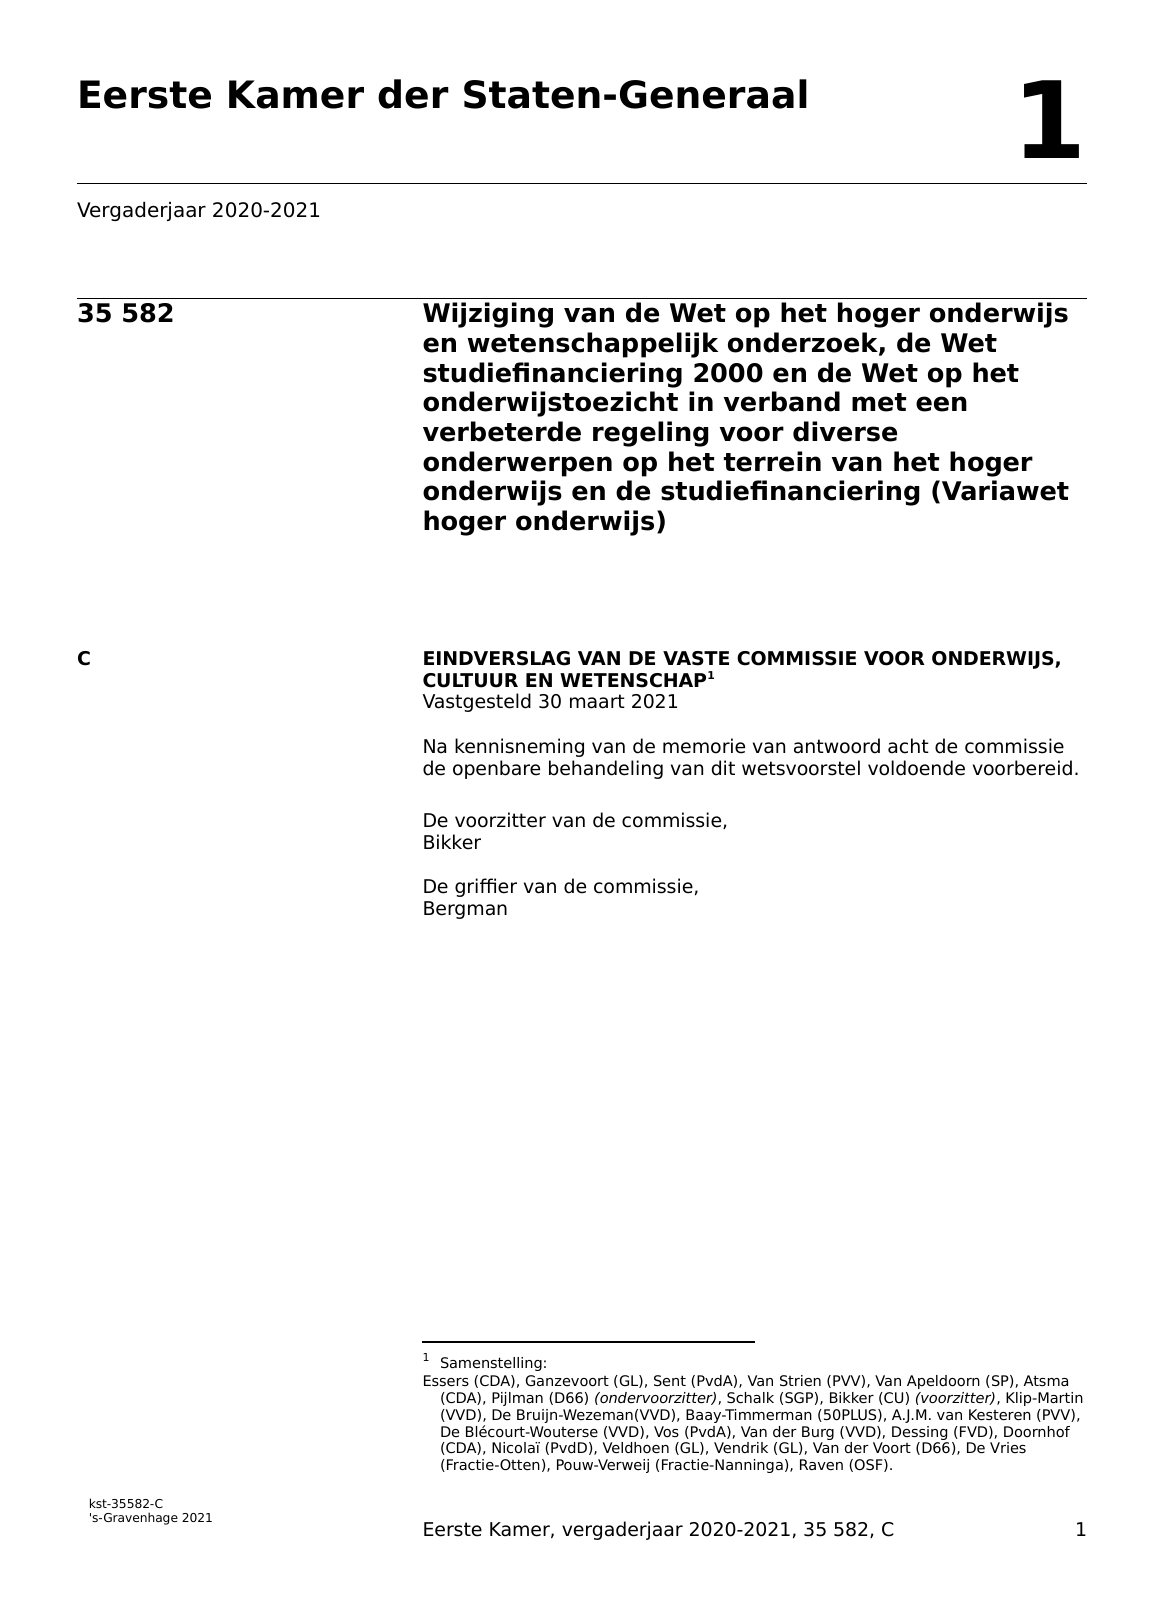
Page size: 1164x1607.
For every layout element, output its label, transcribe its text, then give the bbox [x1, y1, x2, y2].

subtitle 35 582 Wijziging van de Wet op het hoger onderwijs en wetenschappelijk onderzoek, de Wet studiefinanciering 2000 en de Wet op het onderwijstoezicht in verband met een verbeterde regeling voor diverse onderwerpen op het terrein van het hoger onderwijs en de studiefinanciering (Variawet hoger onderwijs) [77, 299, 1087, 536]
text kst-35582-C [88, 1497, 323, 1511]
subtitle C EINDVERSLAG VAN DE VASTE COMMISSIE VOOR ONDERWIJS, CULTUUR EN WETENSCHAP [77, 647, 1087, 691]
text Vastgesteld 30 maart 2021 [422, 691, 1087, 713]
text Essers (CDA), Ganzevoort (GL), Sent (PvdA), Van Strien (PVV), Van Apeldoorn (SP), Atsma (CDA), Pijlman (D66) (ondervoorzitter), Schalk (SGP), Bikker (CU) (voorzitter), Klip-Martin (VVD), De Bruijn-Wezeman(VVD), Baay-Timmerman (50PLUS), A.J.M. van Kesteren (PVV), De Blécourt-Wouterse (VVD), Vos (PvdA), Van der Burg (VVD), Dessing (FVD), Doornhof (CDA), Nicolaï (PvdD), Veldhoen (GL), Vendrik (GL), Van der Voort (D66), De Vries (Fractie-Otten), Pouw-Verweij (Fractie-Nanninga), Raven (OSF). [422, 1373, 1087, 1474]
text Na kennisneming van de memorie van antwoord acht de commissie de openbare behandeling van dit wetsvoorstel voldoende voorbereid. [422, 736, 1087, 779]
table_header Eerste Kamer der Staten-Generaal [77, 59, 886, 183]
table_header 1 [886, 59, 1087, 183]
text Samenstelling: [422, 1351, 1087, 1373]
text De voorzitter van de commissie, Bikker [422, 809, 1087, 853]
text De griffier van de commissie, Bergman [422, 876, 1087, 920]
text 's-Gravenhage 2021 [88, 1511, 323, 1525]
table_cell Vergaderjaar 2020-2021 [77, 184, 1087, 298]
